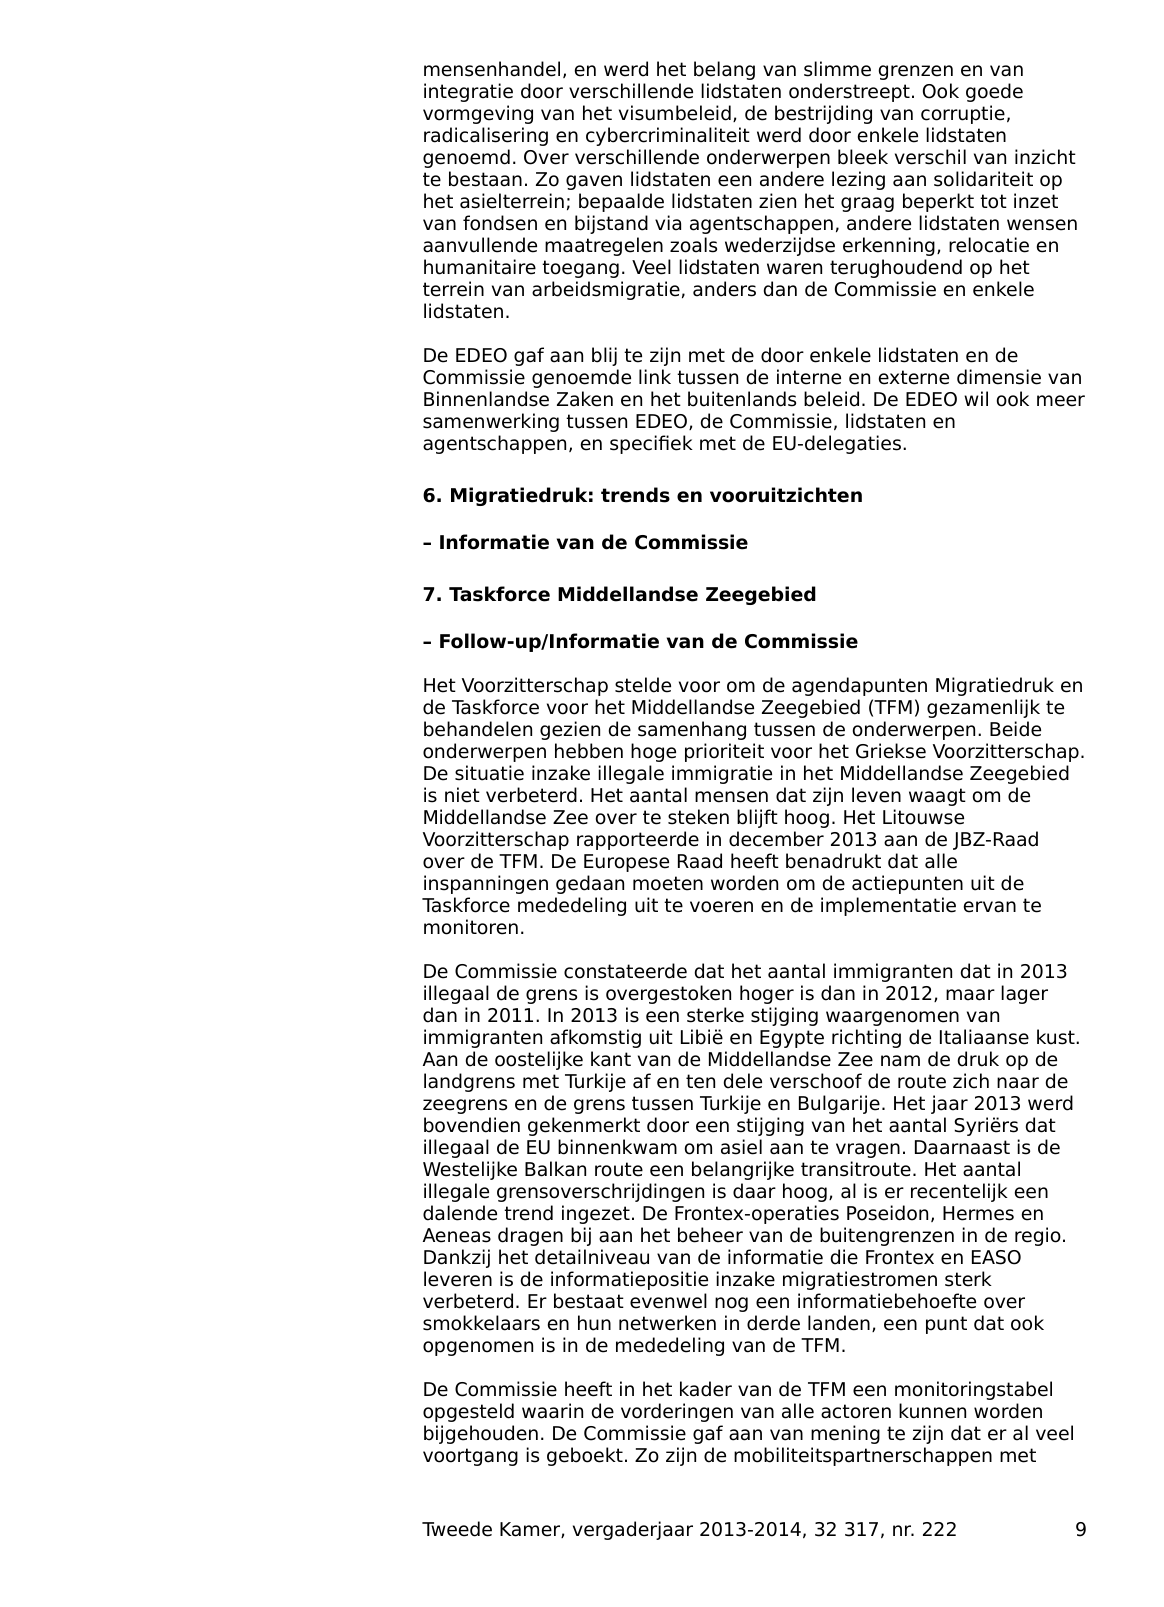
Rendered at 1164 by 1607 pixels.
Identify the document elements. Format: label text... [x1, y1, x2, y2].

subtitle 7. Taskforce Middellandse Zeegebied [422, 584, 1087, 606]
text De EDEO gaf aan blij te zijn met de door enkele lidstaten en de Commissie genoemde link tussen de interne en externe dimensie van Binnenlandse Zaken en het buitenlands beleid. De EDEO wil ook meer samenwerking tussen EDEO, de Commissie, lidstaten en agentschappen, en specifiek met de EU-delegaties. [422, 345, 1087, 455]
text De Commissie heeft in het kader van de TFM een monitoringstabel opgesteld waarin de vorderingen van alle actoren kunnen worden bijgehouden. De Commissie gaf aan van mening te zijn dat er al veel voortgang is geboekt. Zo zijn de mobiliteitspartnerschappen met [422, 1379, 1087, 1467]
text mensenhandel, en werd het belang van slimme grenzen en van integratie door verschillende lidstaten onderstreept. Ook goede vormgeving van het visumbeleid, de bestrijding van corruptie, radicalisering en cybercriminaliteit werd door enkele lidstaten genoemd. Over verschillende onderwerpen bleek verschil van inzicht te bestaan. Zo gaven lidstaten een andere lezing aan solidariteit op het asielterrein; bepaalde lidstaten zien het graag beperkt tot inzet van fondsen en bijstand via agentschappen, andere lidstaten wensen aanvullende maatregelen zoals wederzijdse erkenning, relocatie en humanitaire toegang. Veel lidstaten waren terughoudend op het terrein van arbeidsmigratie, anders dan de Commissie en enkele lidstaten. [422, 59, 1087, 323]
text Het Voorzitterschap stelde voor om de agendapunten Migratiedruk en de Taskforce voor het Middellandse Zeegebied (TFM) gezamenlijk te behandelen gezien de samenhang tussen de onderwerpen. Beide onderwerpen hebben hoge prioriteit voor het Griekse Voorzitterschap. De situatie inzake illegale immigratie in het Middellandse Zeegebied is niet verbeterd. Het aantal mensen dat zijn leven waagt om de Middellandse Zee over te steken blijft hoog. Het Litouwse Voorzitterschap rapporteerde in december 2013 aan de JBZ-Raad over de TFM. De Europese Raad heeft benadrukt dat alle inspanningen gedaan moeten worden om de actiepunten uit de Taskforce mededeling uit te voeren en de implementatie ervan te monitoren. [422, 675, 1087, 939]
subtitle 6. Migratiedruk: trends en vooruitzichten [422, 485, 1087, 507]
text De Commissie constateerde dat het aantal immigranten dat in 2013 illegaal de grens is overgestoken hoger is dan in 2012, maar lager dan in 2011. In 2013 is een sterke stijging waargenomen van immigranten afkomstig uit Libië en Egypte richting de Italiaanse kust. Aan de oostelijke kant van de Middellandse Zee nam de druk op de landgrens met Turkije af en ten dele verschoof de route zich naar de zeegrens en de grens tussen Turkije en Bulgarije. Het jaar 2013 werd bovendien gekenmerkt door een stijging van het aantal Syriërs dat illegaal de EU binnenkwam om asiel aan te vragen. Daarnaast is de Westelijke Balkan route een belangrijke transitroute. Het aantal illegale grensoverschrijdingen is daar hoog, al is er recentelijk een dalende trend ingezet. De Frontex-operaties Poseidon, Hermes en Aeneas dragen bij aan het beheer van de buitengrenzen in de regio. Dankzij het detailniveau van de informatie die Frontex en EASO leveren is de informatiepositie inzake migratiestromen sterk verbeterd. Er bestaat evenwel nog een informatiebehoefte over smokkelaars en hun netwerken in derde landen, een punt dat ook opgenomen is in de mededeling van de TFM. [422, 961, 1087, 1357]
text – Informatie van de Commissie [422, 532, 1087, 554]
text – Follow-up/Informatie van de Commissie [422, 631, 1087, 653]
